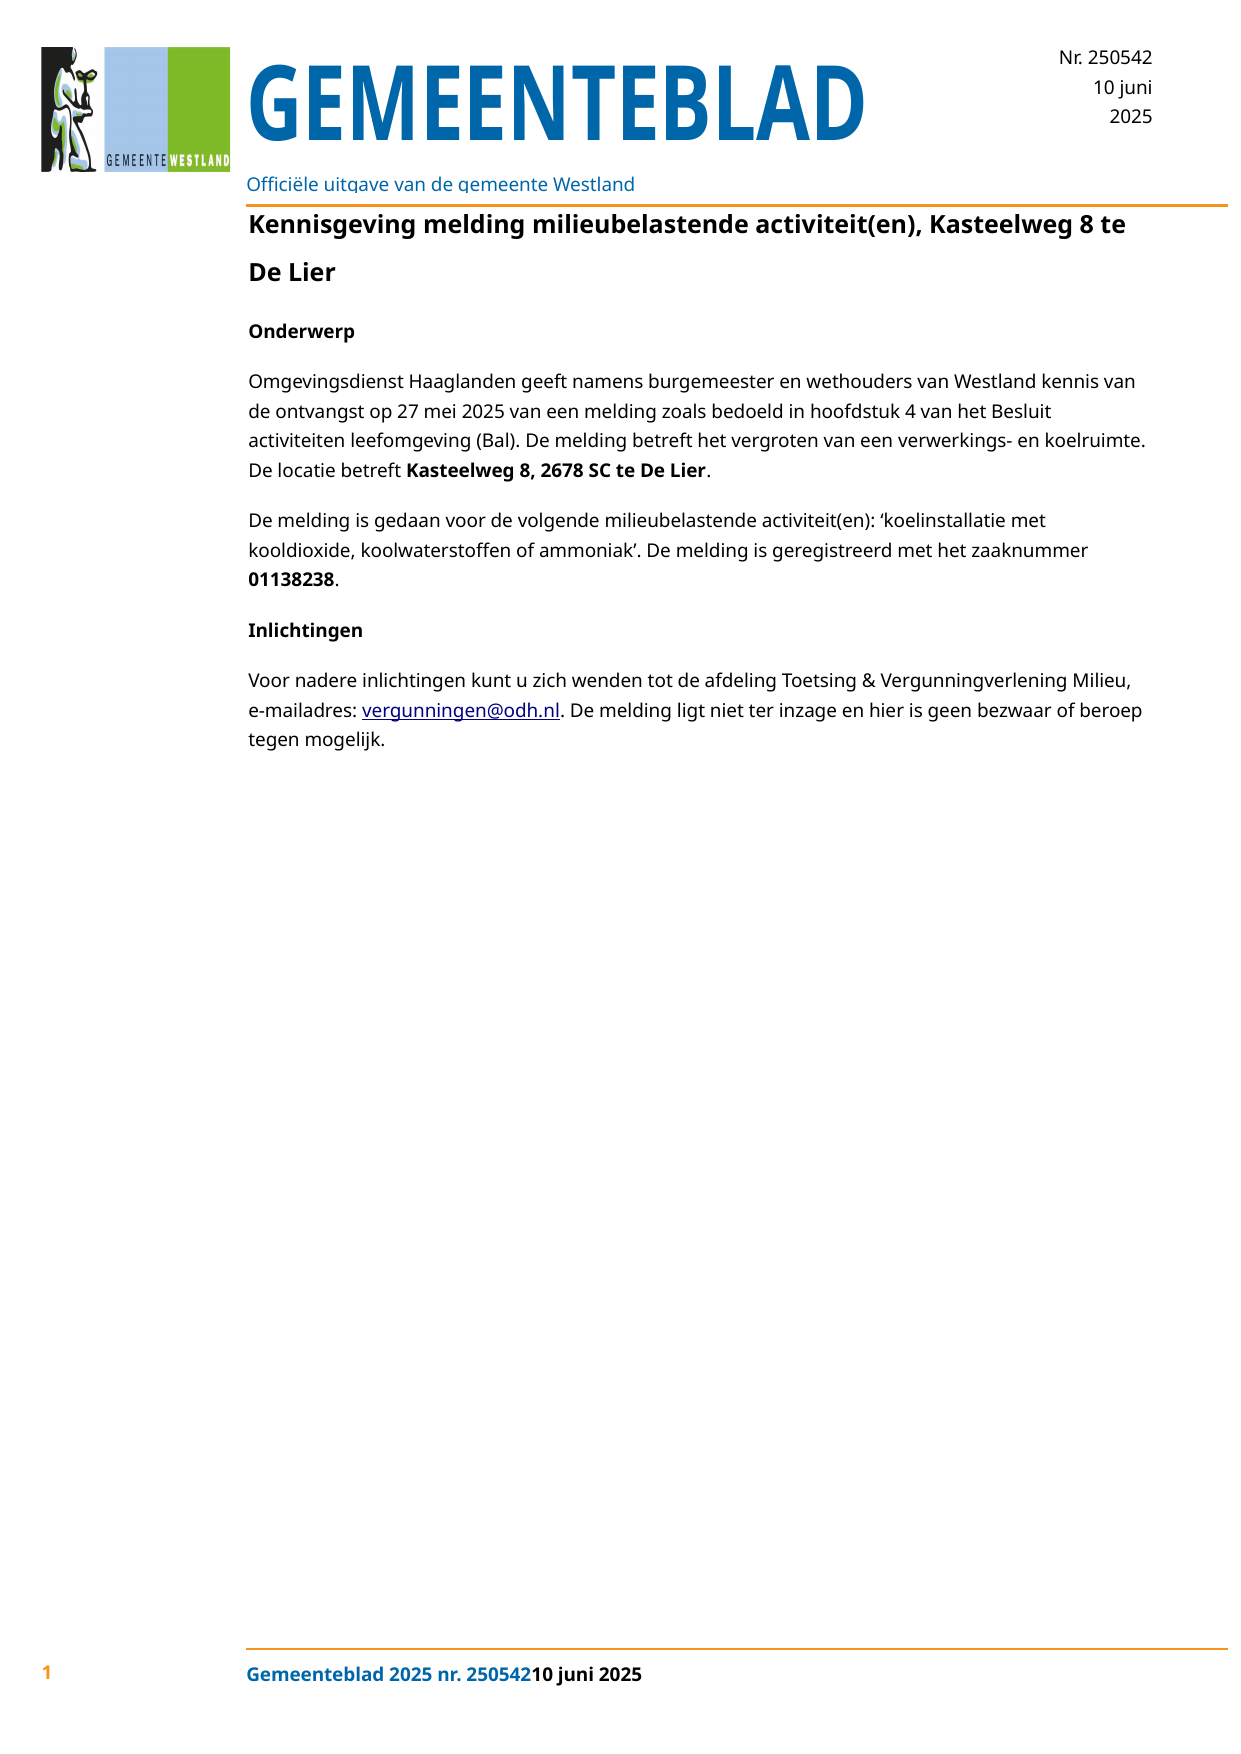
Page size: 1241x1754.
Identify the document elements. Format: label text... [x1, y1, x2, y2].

text Omgevingsdienst Haaglanden geeft namens burgemeester en wethouders van Westland kennis van de ontvangst op 27 mei 2025 van een melding zoals bedoeld in hoofdstuk 4 van het Besluit activiteiten leefomgeving (Bal). De melding betreft het vergroten van een verwerkings- en koelruimte. De locatie betreft Kasteelweg 8, 2678 SC te De Lier. [248, 368, 1152, 483]
text Voor nadere inlichtingen kunt u zich wenden tot de afdeling Toetsing & Vergunningverlening Milieu, e-mailadres: vergunningen@odh.nl. De melding ligt niet ter inzage en hier is geen bezwaar of beroep tegen mogelijk. [248, 667, 1152, 752]
picture [41, 47, 231, 172]
text Onderwerp [248, 318, 1152, 344]
text Inlichtingen [248, 617, 1152, 643]
text De melding is gedaan voor de volgende milieubelastende activiteit(en): ‘koelinstallatie met kooldioxide, koolwaterstoffen of ammoniak’. De melding is geregistreerd met het zaaknummer 01138238. [248, 507, 1152, 592]
text Kennisgeving melding milieubelastende activiteit(en), Kasteelweg 8 te De Lier [248, 207, 1152, 288]
